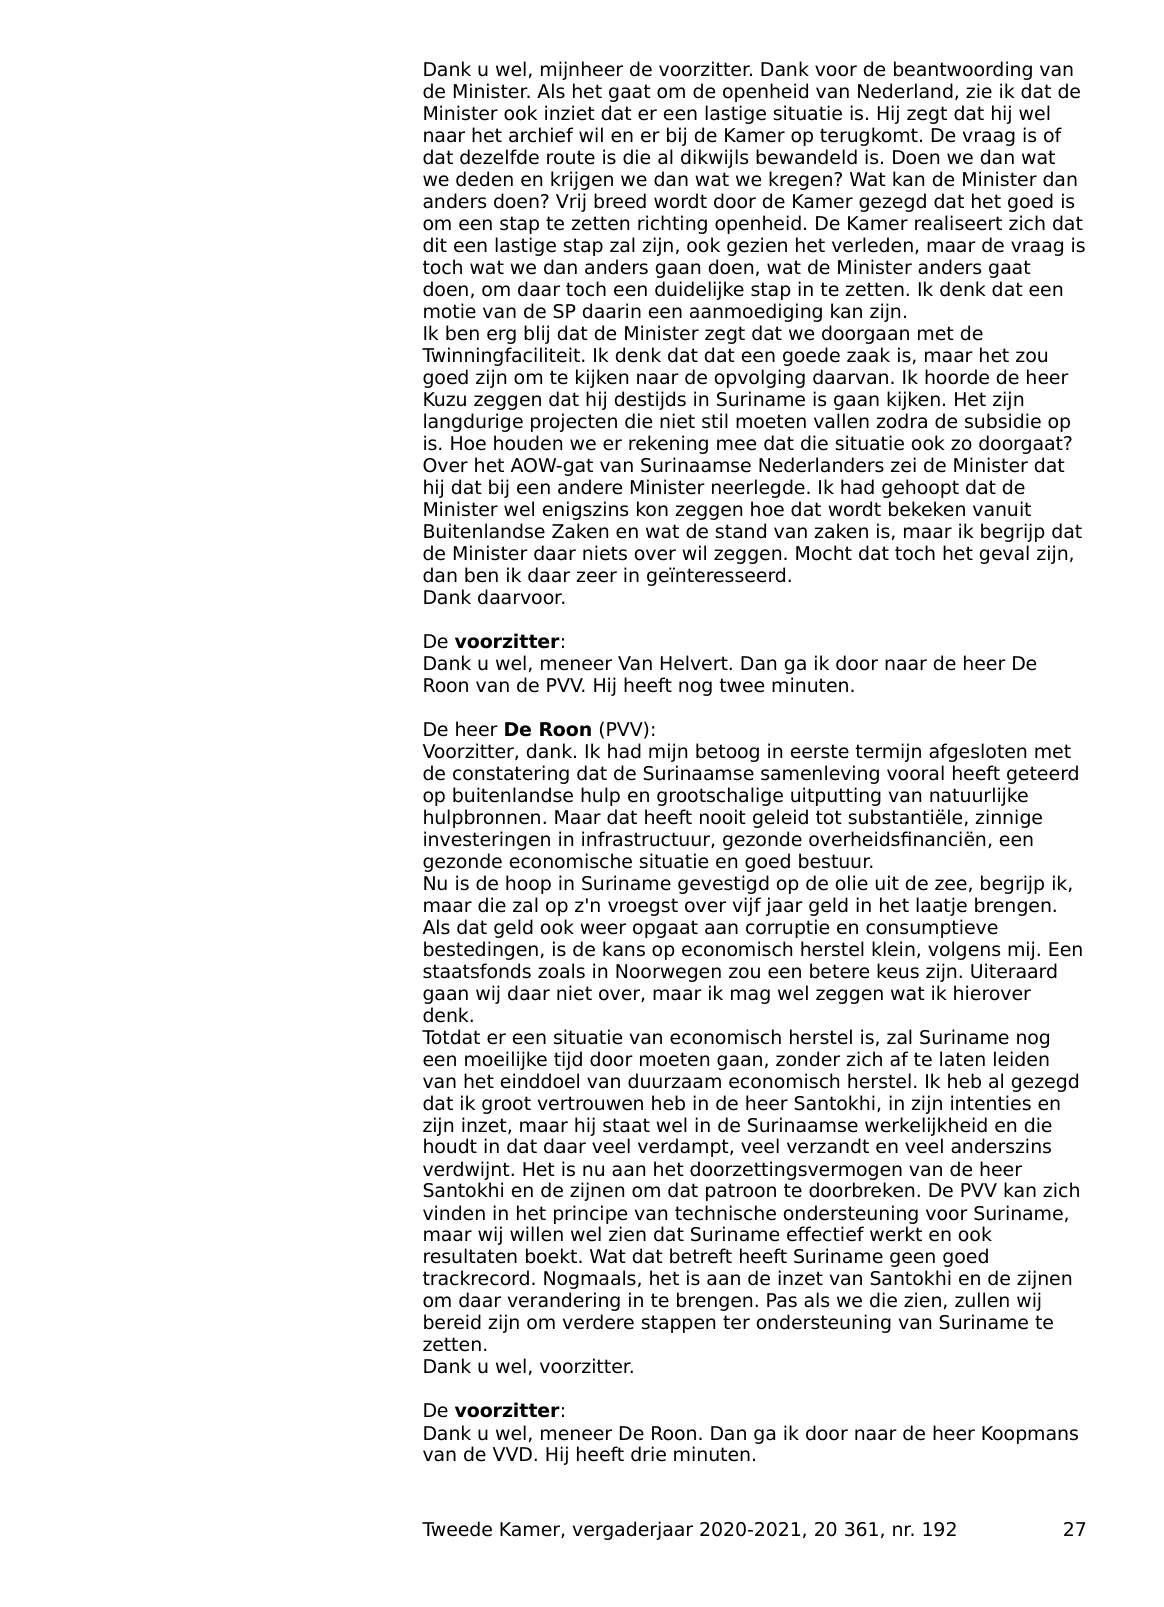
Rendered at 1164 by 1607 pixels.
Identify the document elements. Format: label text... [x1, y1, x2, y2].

text Dank u wel, voorzitter. [422, 1356, 1087, 1378]
text Dank u wel, mijnheer de voorzitter. Dank voor de beantwoording van de Minister. Als het gaat om de openheid van Nederland, zie ik dat de Minister ook inziet dat er een lastige situatie is. Hij zegt dat hij wel naar het archief wil en er bij de Kamer op terugkomt. De vraag is of dat dezelfde route is die al dikwijls bewandeld is. Doen we dan wat we deden en krijgen we dan wat we kregen? Wat kan de Minister dan anders doen? Vrij breed wordt door de Kamer gezegd dat het goed is om een stap te zetten richting openheid. De Kamer realiseert zich dat dit een lastige stap zal zijn, ook gezien het verleden, maar de vraag is toch wat we dan anders gaan doen, wat de Minister anders gaat doen, om daar toch een duidelijke stap in te zetten. Ik denk dat een motie van de SP daarin een aanmoediging kan zijn. [422, 59, 1087, 323]
text De heer De Roon (PVV): [422, 719, 1087, 741]
text Totdat er een situatie van economisch herstel is, zal Suriname nog een moeilijke tijd door moeten gaan, zonder zich af te laten leiden van het einddoel van duurzaam economisch herstel. Ik heb al gezegd dat ik groot vertrouwen heb in de heer Santokhi, in zijn intenties en zijn inzet, maar hij staat wel in de Surinaamse werkelijkheid en die houdt in dat daar veel verdampt, veel verzandt en veel anderszins verdwijnt. Het is nu aan het doorzettingsvermogen van de heer Santokhi en de zijnen om dat patroon te doorbreken. De PVV kan zich vinden in het principe van technische ondersteuning voor Suriname, maar wij willen wel zien dat Suriname effectief werkt en ook resultaten boekt. Wat dat betreft heeft Suriname geen goed trackrecord. Nogmaals, het is aan de inzet van Santokhi en de zijnen om daar verandering in te brengen. Pas als we die zien, zullen wij bereid zijn om verdere stappen ter ondersteuning van Suriname te zetten. [422, 1027, 1087, 1356]
text Over het AOW-gat van Surinaamse Nederlanders zei de Minister dat hij dat bij een andere Minister neerlegde. Ik had gehoopt dat de Minister wel enigszins kon zeggen hoe dat wordt bekeken vanuit Buitenlandse Zaken en wat de stand van zaken is, maar ik begrijp dat de Minister daar niets over wil zeggen. Mocht dat toch het geval zijn, dan ben ik daar zeer in geïnteresseerd. [422, 455, 1087, 587]
text De voorzitter: [422, 1400, 1087, 1422]
text Ik ben erg blij dat de Minister zegt dat we doorgaan met de Twinningfaciliteit. Ik denk dat dat een goede zaak is, maar het zou goed zijn om te kijken naar de opvolging daarvan. Ik hoorde de heer Kuzu zeggen dat hij destijds in Suriname is gaan kijken. Het zijn langdurige projecten die niet stil moeten vallen zodra de subsidie op is. Hoe houden we er rekening mee dat die situatie ook zo doorgaat? [422, 323, 1087, 455]
text Dank u wel, meneer De Roon. Dan ga ik door naar de heer Koopmans van de VVD. Hij heeft drie minuten. [422, 1422, 1087, 1466]
text Dank daarvoor. [422, 587, 1087, 608]
text Nu is de hoop in Suriname gevestigd op de olie uit de zee, begrijp ik, maar die zal op z'n vroegst over vijf jaar geld in het laatje brengen. Als dat geld ook weer opgaat aan corruptie en consumptieve bestedingen, is de kans op economisch herstel klein, volgens mij. Een staatsfonds zoals in Noorwegen zou een betere keus zijn. Uiteraard gaan wij daar niet over, maar ik mag wel zeggen wat ik hierover denk. [422, 873, 1087, 1027]
text Dank u wel, meneer Van Helvert. Dan ga ik door naar de heer De Roon van de PVV. Hij heeft nog twee minuten. [422, 653, 1087, 697]
text Voorzitter, dank. Ik had mijn betoog in eerste termijn afgesloten met de constatering dat de Surinaamse samenleving vooral heeft geteerd op buitenlandse hulp en grootschalige uitputting van natuurlijke hulpbronnen. Maar dat heeft nooit geleid tot substantiële, zinnige investeringen in infrastructuur, gezonde overheidsfinanciën, een gezonde economische situatie en goed bestuur. [422, 741, 1087, 873]
text De voorzitter: [422, 631, 1087, 653]
